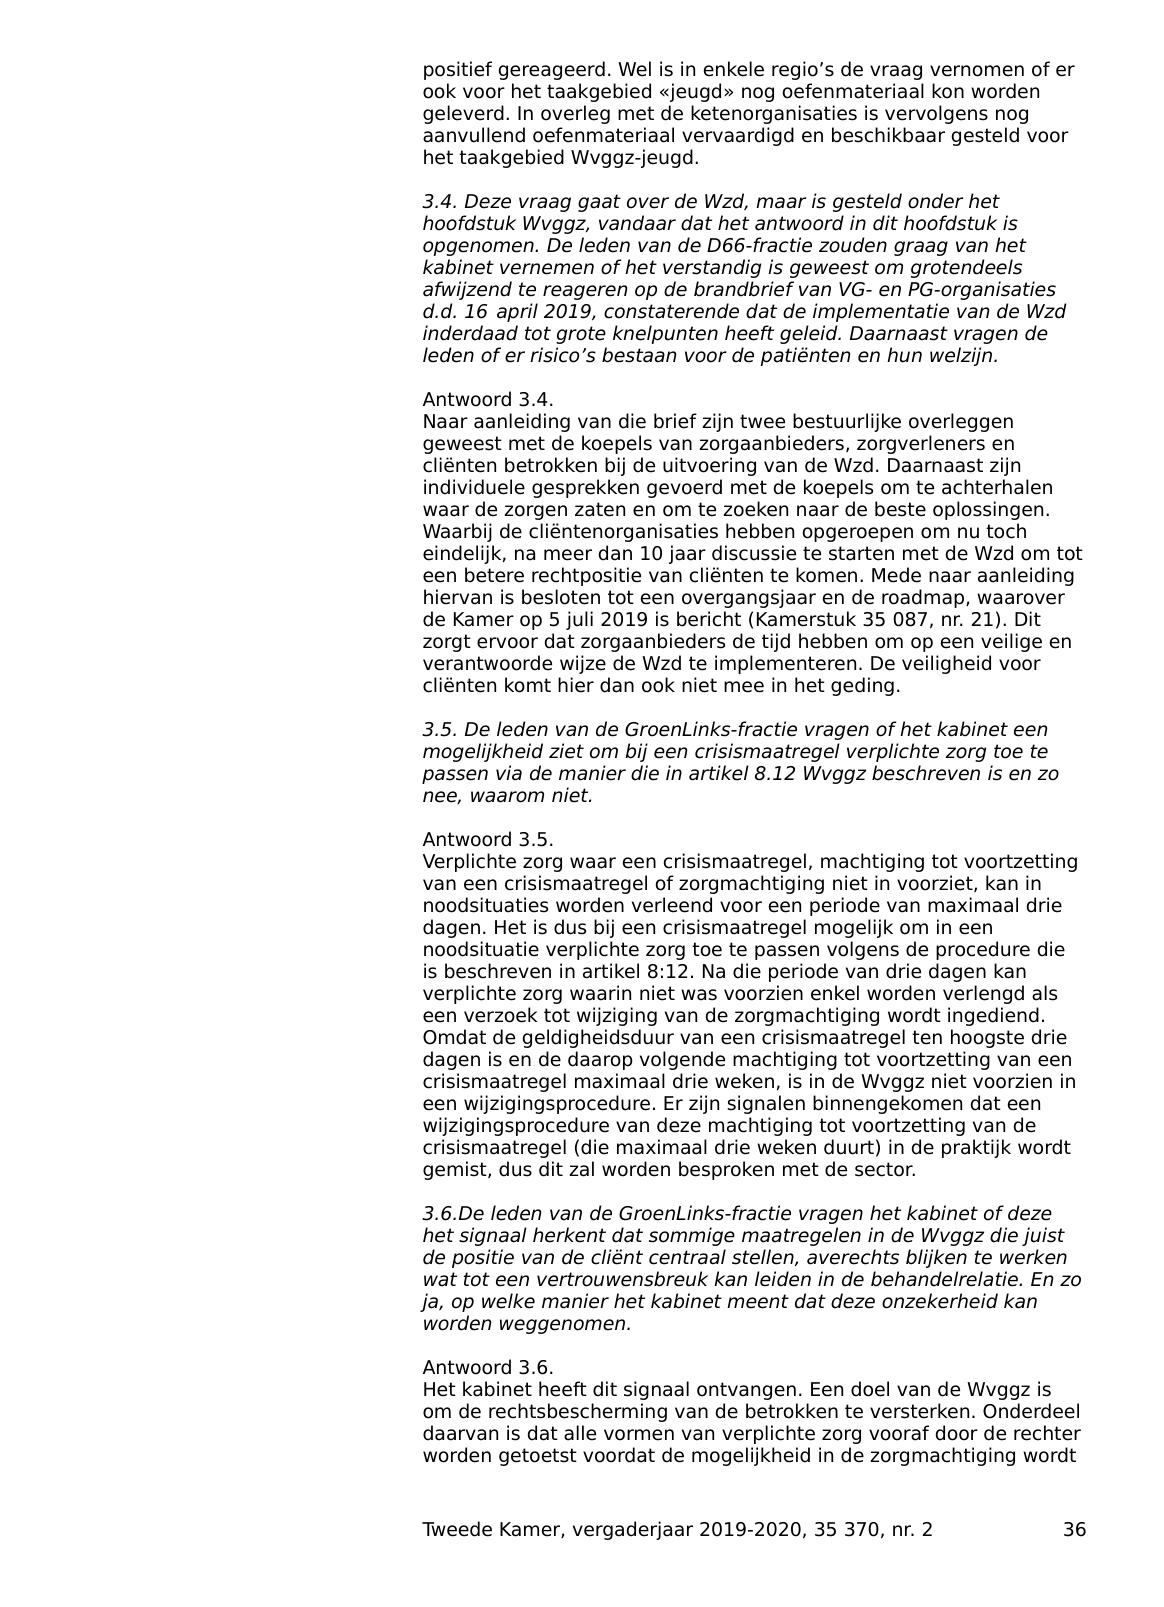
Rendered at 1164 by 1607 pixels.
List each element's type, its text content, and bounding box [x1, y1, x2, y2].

text 3.5. De leden van de GroenLinks-fractie vragen of het kabinet een mogelijkheid ziet om bij een crisismaatregel verplichte zorg toe te passen via de manier die in artikel 8.12 Wvggz beschreven is en zo nee, waarom niet. [422, 719, 1087, 807]
text 3.4. Deze vraag gaat over de Wzd, maar is gesteld onder het hoofdstuk Wvggz, vandaar dat het antwoord in dit hoofdstuk is opgenomen. De leden van de D66-fractie zouden graag van het kabinet vernemen of het verstandig is geweest om grotendeels afwijzend te reageren op de brandbrief van VG- en PG-organisaties d.d. 16 april 2019, constaterende dat de implementatie van de Wzd inderdaad tot grote knelpunten heeft geleid. Daarnaast vragen de leden of er risico’s bestaan voor de patiënten en hun welzijn. [422, 191, 1087, 367]
text 3.6.De leden van de GroenLinks-fractie vragen het kabinet of deze het signaal herkent dat sommige maatregelen in de Wvggz die juist de positie van de cliënt centraal stellen, averechts blijken te werken wat tot een vertrouwensbreuk kan leiden in de behandelrelatie. En zo ja, op welke manier het kabinet meent dat deze onzekerheid kan worden weggenomen. [422, 1203, 1087, 1335]
text Antwoord 3.6. [422, 1357, 1087, 1379]
text Naar aanleiding van die brief zijn twee bestuurlijke overleggen geweest met de koepels van zorgaanbieders, zorgverleners en cliënten betrokken bij de uitvoering van de Wzd. Daarnaast zijn individuele gesprekken gevoerd met de koepels om te achterhalen waar de zorgen zaten en om te zoeken naar de beste oplossingen. Waarbij de cliëntenorganisaties hebben opgeroepen om nu toch eindelijk, na meer dan 10 jaar discussie te starten met de Wzd om tot een betere rechtpositie van cliënten te komen. Mede naar aanleiding hiervan is besloten tot een overgangsjaar en de roadmap, waarover de Kamer op 5 juli 2019 is bericht (Kamerstuk 35 087, nr. 21). Dit zorgt ervoor dat zorgaanbieders de tijd hebben om op een veilige en verantwoorde wijze de Wzd te implementeren. De veiligheid voor cliënten komt hier dan ook niet mee in het geding. [422, 411, 1087, 697]
text Antwoord 3.5. [422, 829, 1087, 851]
text Verplichte zorg waar een crisismaatregel, machtiging tot voortzetting van een crisismaatregel of zorgmachtiging niet in voorziet, kan in noodsituaties worden verleend voor een periode van maximaal drie dagen. Het is dus bij een crisismaatregel mogelijk om in een noodsituatie verplichte zorg toe te passen volgens de procedure die is beschreven in artikel 8:12. Na die periode van drie dagen kan verplichte zorg waarin niet was voorzien enkel worden verlengd als een verzoek tot wijziging van de zorgmachtiging wordt ingediend. Omdat de geldigheidsduur van een crisismaatregel ten hoogste drie dagen is en de daarop volgende machtiging tot voortzetting van een crisismaatregel maximaal drie weken, is in de Wvggz niet voorzien in een wijzigingsprocedure. Er zijn signalen binnengekomen dat een wijzigingsprocedure van deze machtiging tot voortzetting van de crisismaatregel (die maximaal drie weken duurt) in de praktijk wordt gemist, dus dit zal worden besproken met de sector. [422, 851, 1087, 1181]
text positief gereageerd. Wel is in enkele regio’s de vraag vernomen of er ook voor het taakgebied «jeugd» nog oefenmateriaal kon worden geleverd. In overleg met de ketenorganisaties is vervolgens nog aanvullend oefenmateriaal vervaardigd en beschikbaar gesteld voor het taakgebied Wvggz-jeugd. [422, 59, 1087, 169]
text Het kabinet heeft dit signaal ontvangen. Een doel van de Wvggz is om de rechtsbescherming van de betrokken te versterken. Onderdeel daarvan is dat alle vormen van verplichte zorg vooraf door de rechter worden getoetst voordat de mogelijkheid in de zorgmachtiging wordt [422, 1379, 1087, 1467]
text Antwoord 3.4. [422, 389, 1087, 411]
